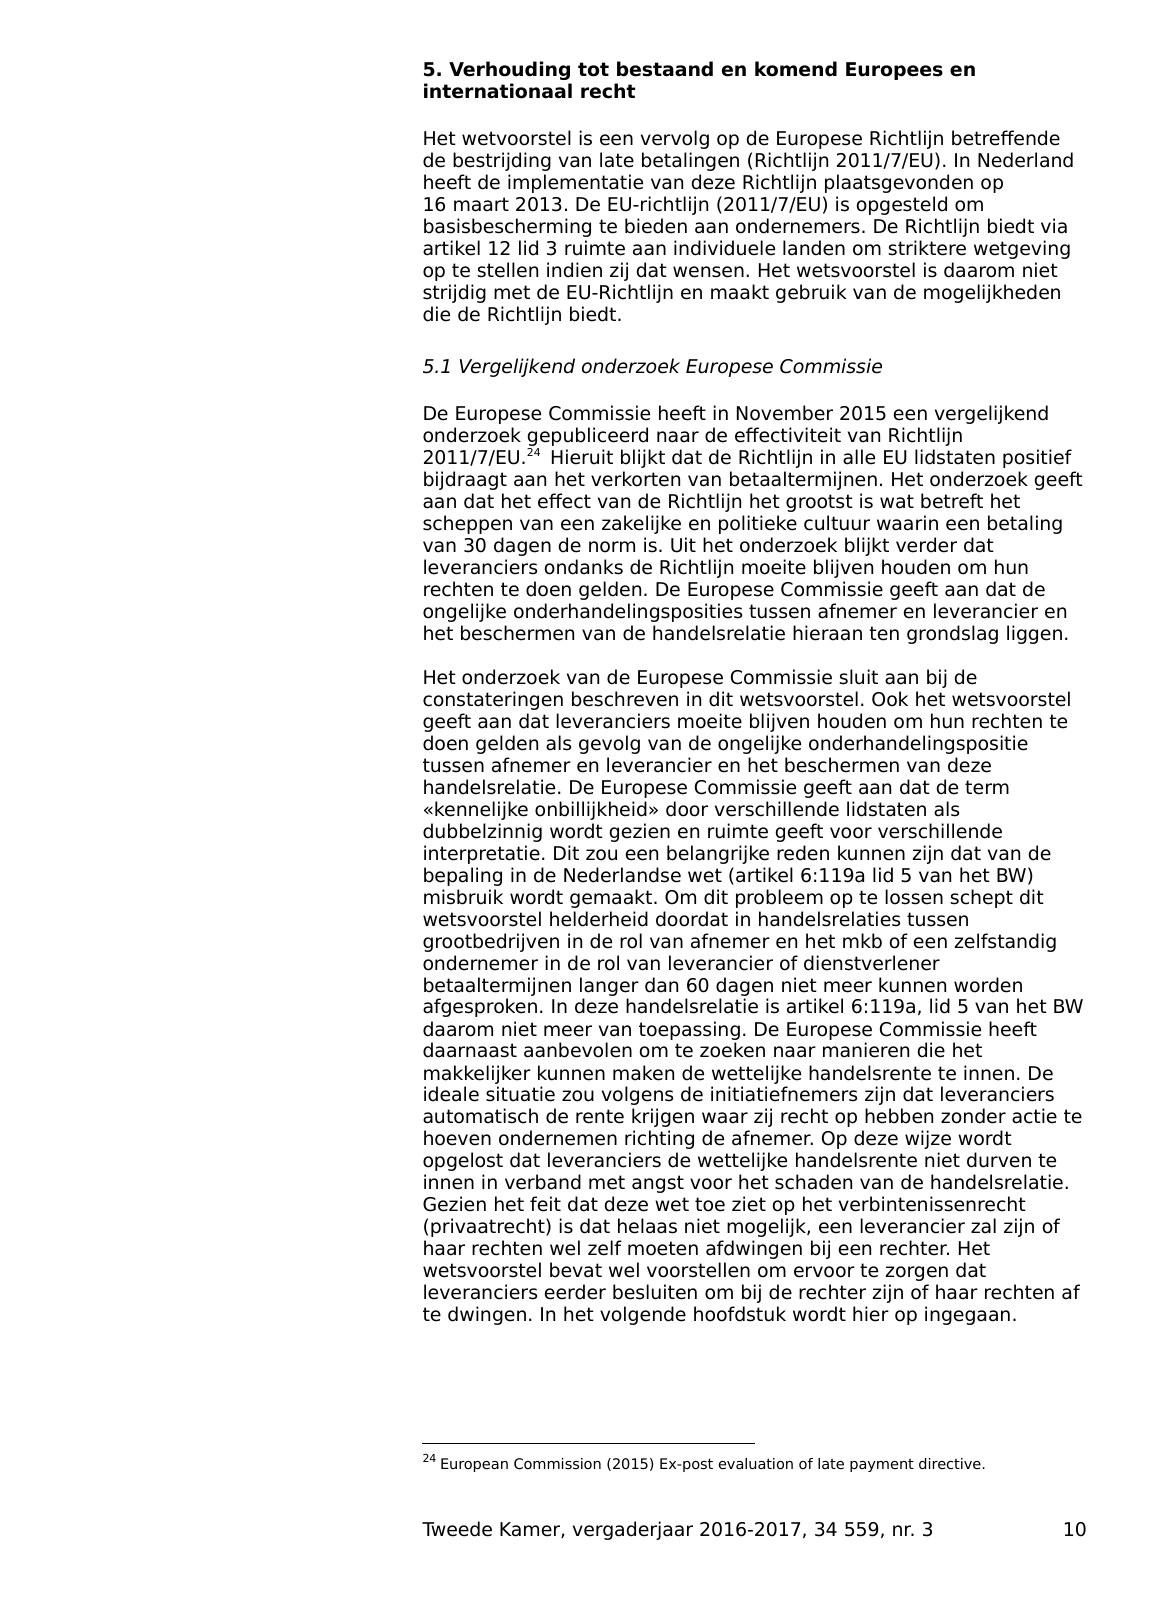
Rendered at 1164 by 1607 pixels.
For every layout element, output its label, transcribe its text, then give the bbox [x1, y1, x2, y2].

text De Europese Commissie heeft in November 2015 een vergelijkend onderzoek gepubliceerd naar de effectiviteit van Richtlijn 2011/7/EU. Hieruit blijkt dat de Richtlijn in alle EU lidstaten positief bijdraagt aan het verkorten van betaaltermijnen. Het onderzoek geeft aan dat het effect van de Richtlijn het grootst is wat betreft het scheppen van een zakelijke en politieke cultuur waarin een betaling van 30 dagen de norm is. Uit het onderzoek blijkt verder dat leveranciers ondanks de Richtlijn moeite blijven houden om hun rechten te doen gelden. De Europese Commissie geeft aan dat de ongelijke onderhandelingsposities tussen afnemer en leverancier en het beschermen van de handelsrelatie hieraan ten grondslag liggen. [422, 403, 1087, 644]
subtitle 5. Verhouding tot bestaand en komend Europees en internationaal recht [422, 59, 1087, 103]
text Het onderzoek van de Europese Commissie sluit aan bij de constateringen beschreven in dit wetsvoorstel. Ook het wetsvoorstel geeft aan dat leveranciers moeite blijven houden om hun rechten te doen gelden als gevolg van de ongelijke onderhandelingspositie tussen afnemer en leverancier en het beschermen van deze handelsrelatie. De Europese Commissie geeft aan dat de term «kennelijke onbillijkheid» door verschillende lidstaten als dubbelzinnig wordt gezien en ruimte geeft voor verschillende interpretatie. Dit zou een belangrijke reden kunnen zijn dat van de bepaling in de Nederlandse wet (artikel 6:119a lid 5 van het BW) misbruik wordt gemaakt. Om dit probleem op te lossen schept dit wetsvoorstel helderheid doordat in handelsrelaties tussen grootbedrijven in de rol van afnemer en het mkb of een zelfstandig ondernemer in de rol van leverancier of dienstverlener betaaltermijnen langer dan 60 dagen niet meer kunnen worden afgesproken. In deze handelsrelatie is artikel 6:119a, lid 5 van het BW daarom niet meer van toepassing. De Europese Commissie heeft daarnaast aanbevolen om te zoeken naar manieren die het makkelijker kunnen maken de wettelijke handelsrente te innen. De ideale situatie zou volgens de initiatiefnemers zijn dat leveranciers automatisch de rente krijgen waar zij recht op hebben zonder actie te hoeven ondernemen richting de afnemer. Op deze wijze wordt opgelost dat leveranciers de wettelijke handelsrente niet durven te innen in verband met angst voor het schaden van de handelsrelatie. Gezien het feit dat deze wet toe ziet op het verbintenissenrecht (privaatrecht) is dat helaas niet mogelijk, een leverancier zal zijn of haar rechten wel zelf moeten afdwingen bij een rechter. Het wetsvoorstel bevat wel voorstellen om ervoor te zorgen dat leveranciers eerder besluiten om bij de rechter zijn of haar rechten af te dwingen. In het volgende hoofdstuk wordt hier op ingegaan. [422, 667, 1087, 1326]
text Het wetvoorstel is een vervolg op de Europese Richtlijn betreffende de bestrijding van late betalingen (Richtlijn 2011/7/EU). In Nederland heeft de implementatie van deze Richtlijn plaatsgevonden op 16 maart 2013. De EU-richtlijn (2011/7/EU) is opgesteld om basisbescherming te bieden aan ondernemers. De Richtlijn biedt via artikel 12 lid 3 ruimte aan individuele landen om striktere wetgeving op te stellen indien zij dat wensen. Het wetsvoorstel is daarom niet strijdig met de EU-Richtlijn en maakt gebruik van de mogelijkheden die de Richtlijn biedt. [422, 128, 1087, 326]
text European Commission (2015) Ex-post evaluation of late payment directive. [422, 1452, 1087, 1474]
subtitle 5.1 Vergelijkend onderzoek Europese Commissie [422, 356, 1087, 378]
